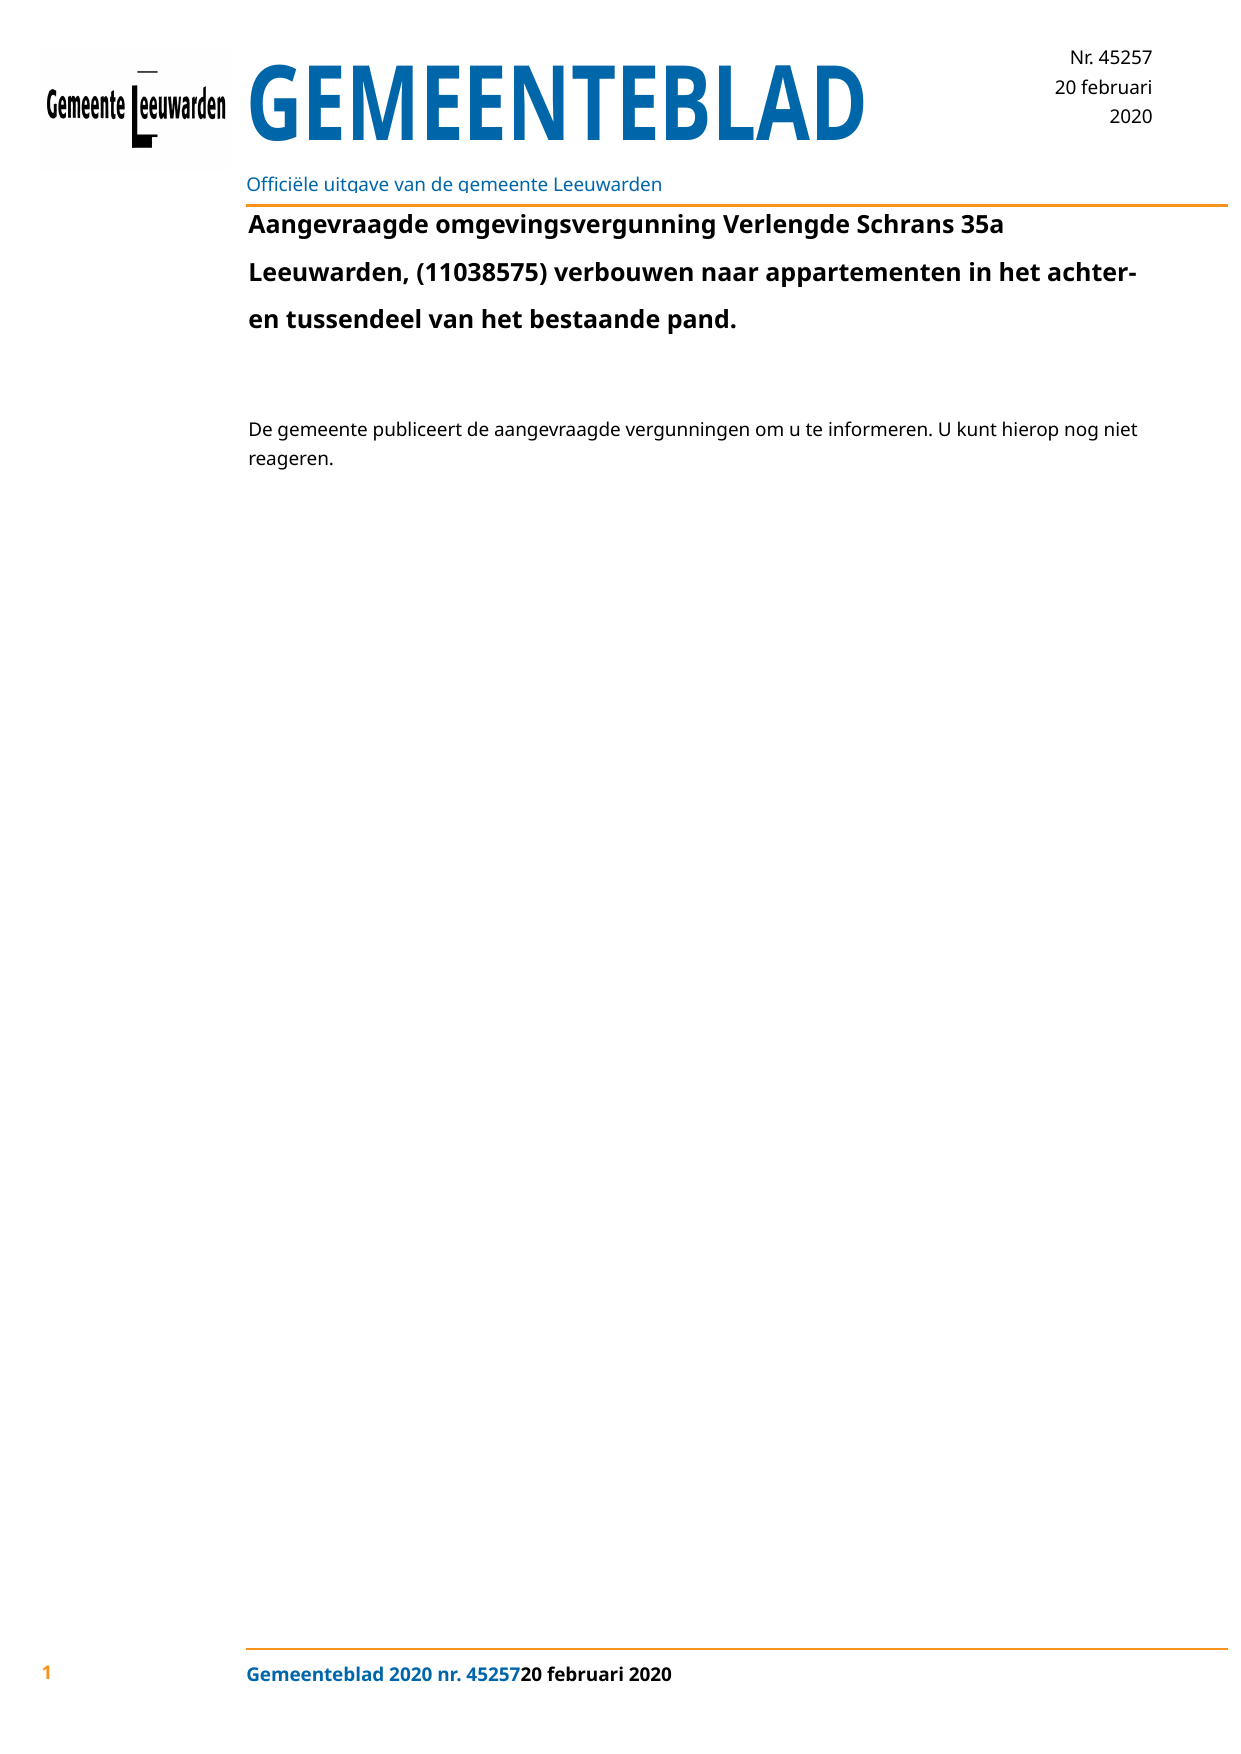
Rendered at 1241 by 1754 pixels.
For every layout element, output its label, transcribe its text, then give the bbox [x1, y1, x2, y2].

picture [41, 47, 231, 172]
text Aangevraagde omgevingsvergunning Verlengde Schrans 35a Leeuwarden, (11038575) verbouwen naar appartementen in het achter- en tussendeel van het bestaande pand. [248, 207, 1152, 336]
text De gemeente publiceert de aangevraagde vergunningen om u te informeren. U kunt hierop nog niet reageren. [248, 416, 1152, 471]
